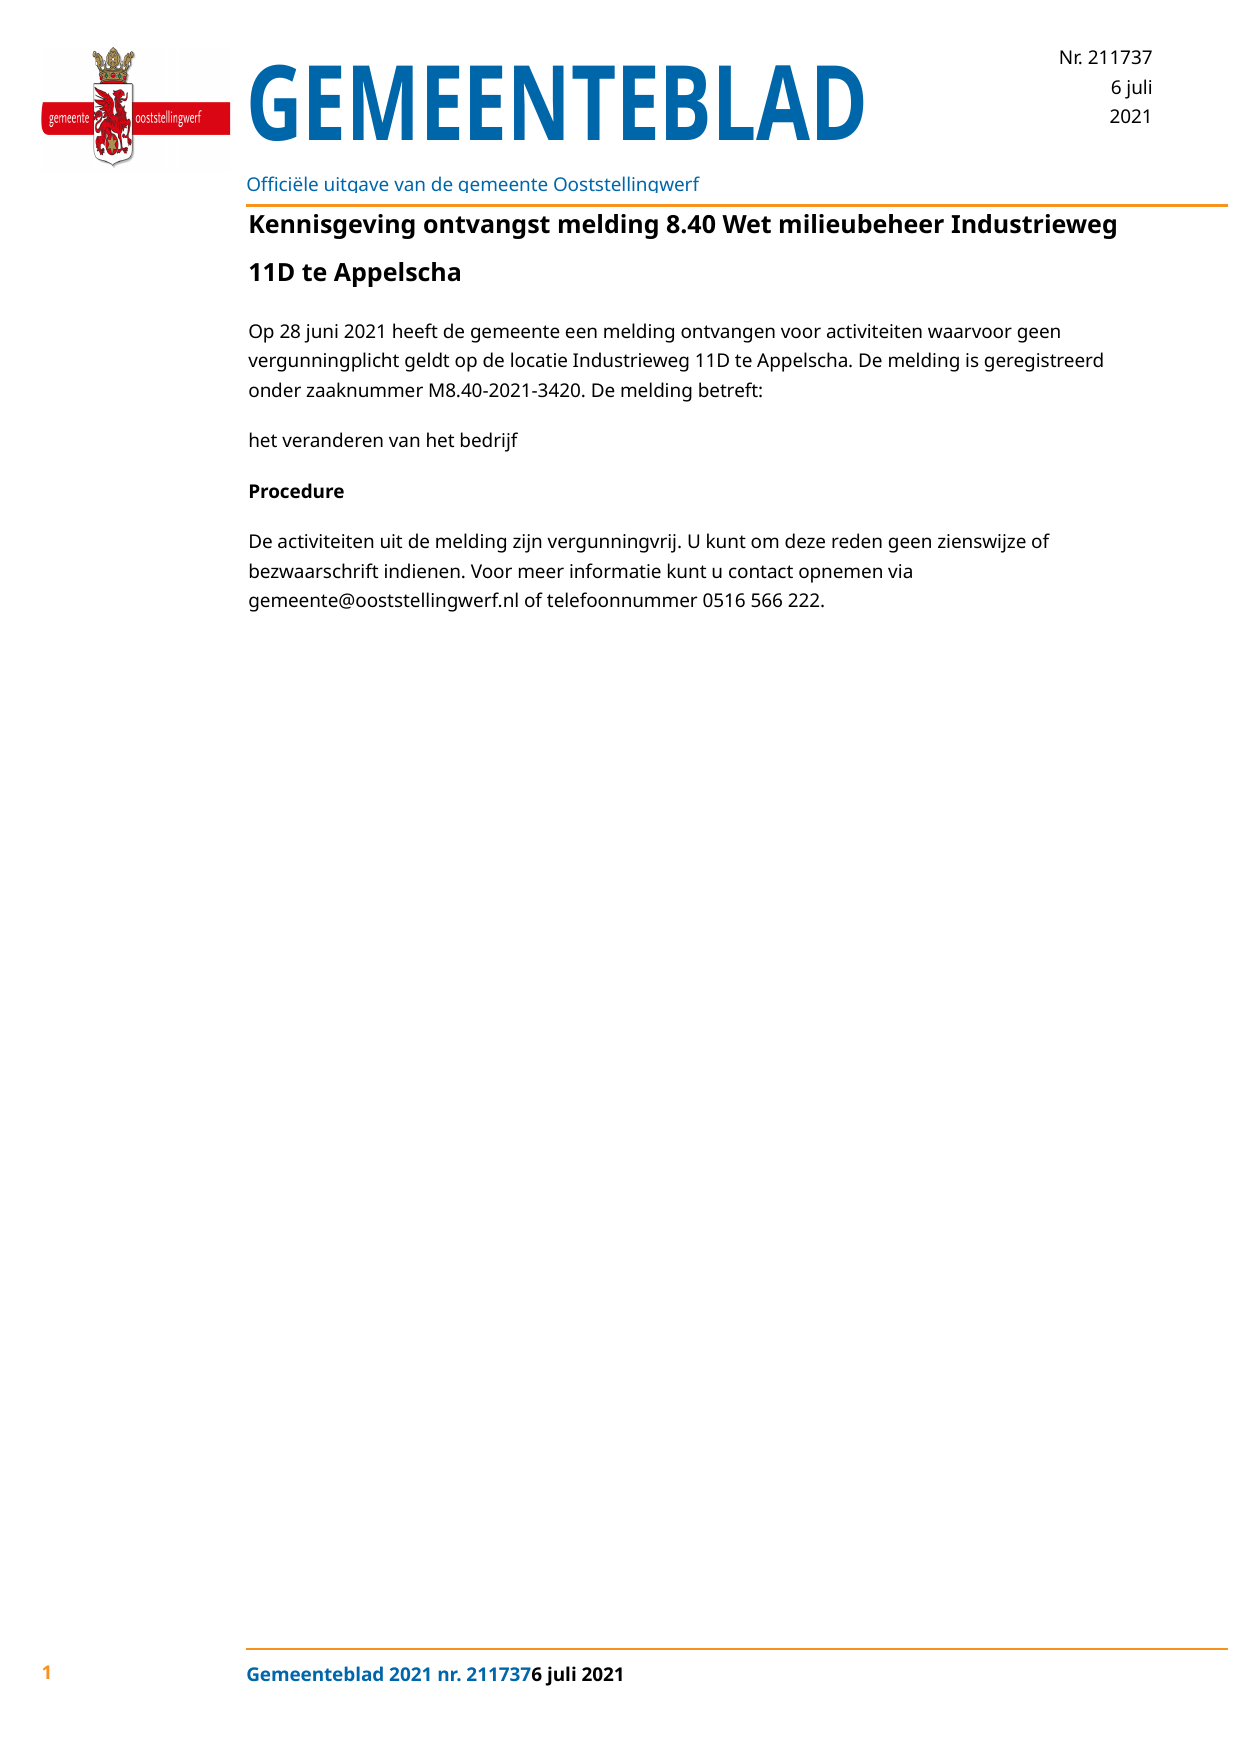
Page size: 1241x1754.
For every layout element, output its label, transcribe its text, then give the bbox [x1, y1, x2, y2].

picture [41, 47, 231, 172]
text het veranderen van het bedrijf [248, 427, 1152, 453]
text Op 28 juni 2021 heeft de gemeente een melding ontvangen voor activiteiten waarvoor geen vergunningplicht geldt op de locatie Industrieweg 11D te Appelscha. De melding is geregistreerd onder zaaknummer M8.40-2021-3420. De melding betreft: [248, 318, 1152, 403]
text Kennisgeving ontvangst melding 8.40 Wet milieubeheer Industrieweg 11D te Appelscha [248, 207, 1152, 288]
text Procedure [248, 478, 1152, 504]
text De activiteiten uit de melding zijn vergunningvrij. U kunt om deze reden geen zienswijze of bezwaarschrift indienen. Voor meer informatie kunt u contact opnemen via gemeente@ooststellingwerf.nl of telefoonnummer 0516 566 222. [248, 528, 1152, 613]
